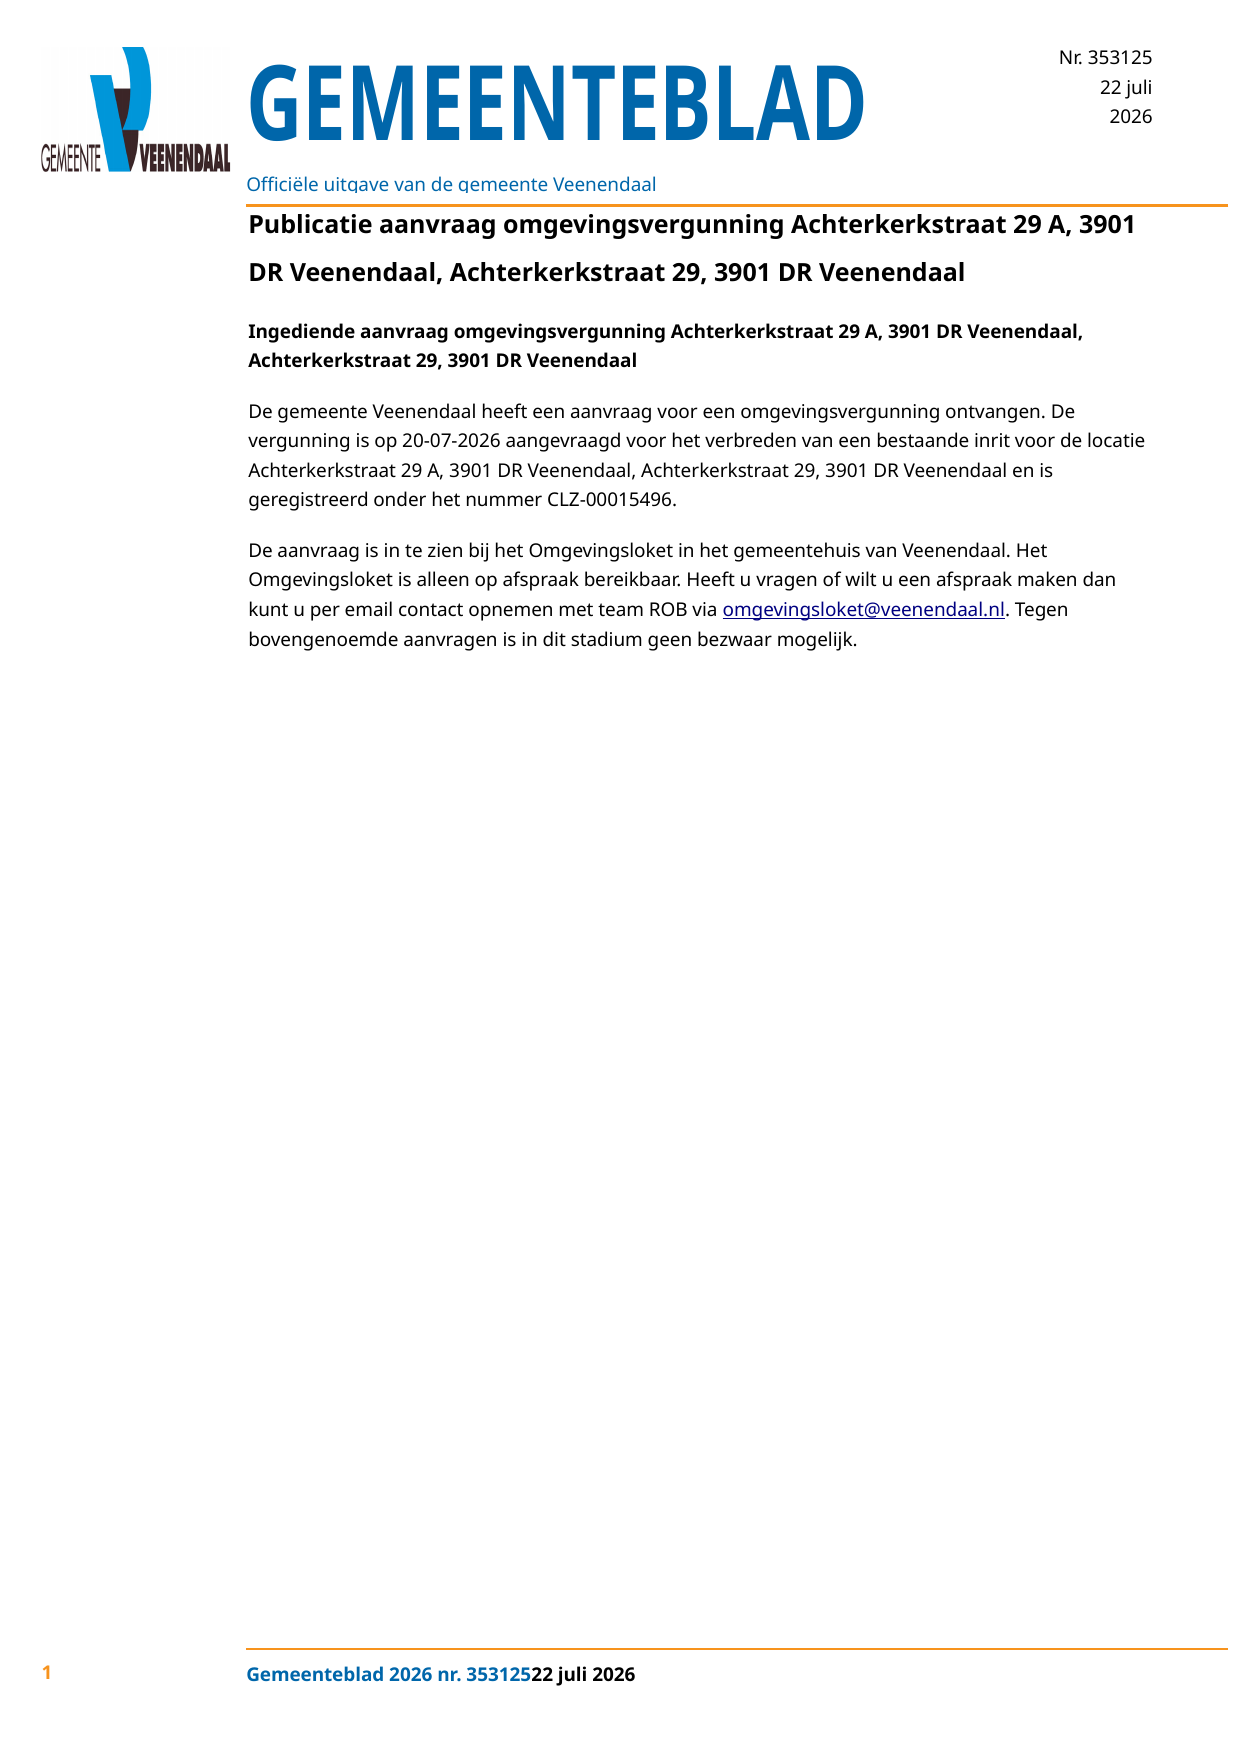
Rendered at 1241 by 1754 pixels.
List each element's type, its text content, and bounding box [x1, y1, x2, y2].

picture [123, 47, 231, 172]
text De gemeente Veenendaal heeft een aanvraag voor een omgevingsvergunning ontvangen. De vergunning is op 20-07-2026 aangevraagd voor het verbreden van een bestaande inrit voor de locatie Achterkerkstraat 29 A, 3901 DR Veenendaal, Achterkerkstraat 29, 3901 DR Veenendaal en is geregistreerd onder het nummer CLZ-00015496. [248, 398, 1152, 512]
text Publicatie aanvraag omgevingsvergunning Achterkerkstraat 29 A, 3901 DR Veenendaal, Achterkerkstraat 29, 3901 DR Veenendaal [248, 207, 1152, 288]
text De aanvraag is in te zien bij het Omgevingsloket in het gemeentehuis van Veenendaal. Het Omgevingsloket is alleen op afspraak bereikbaar. Heeft u vragen of wilt u een afspraak maken dan kunt u per email contact opnemen met team ROB via omgevingsloket@veenendaal.nl. Tegen bovengenoemde aanvragen is in dit stadium geen bezwaar mogelijk. [248, 537, 1152, 652]
picture [41, 47, 130, 172]
text Ingediende aanvraag omgevingsvergunning Achterkerkstraat 29 A, 3901 DR Veenendaal, Achterkerkstraat 29, 3901 DR Veenendaal [248, 318, 1152, 373]
